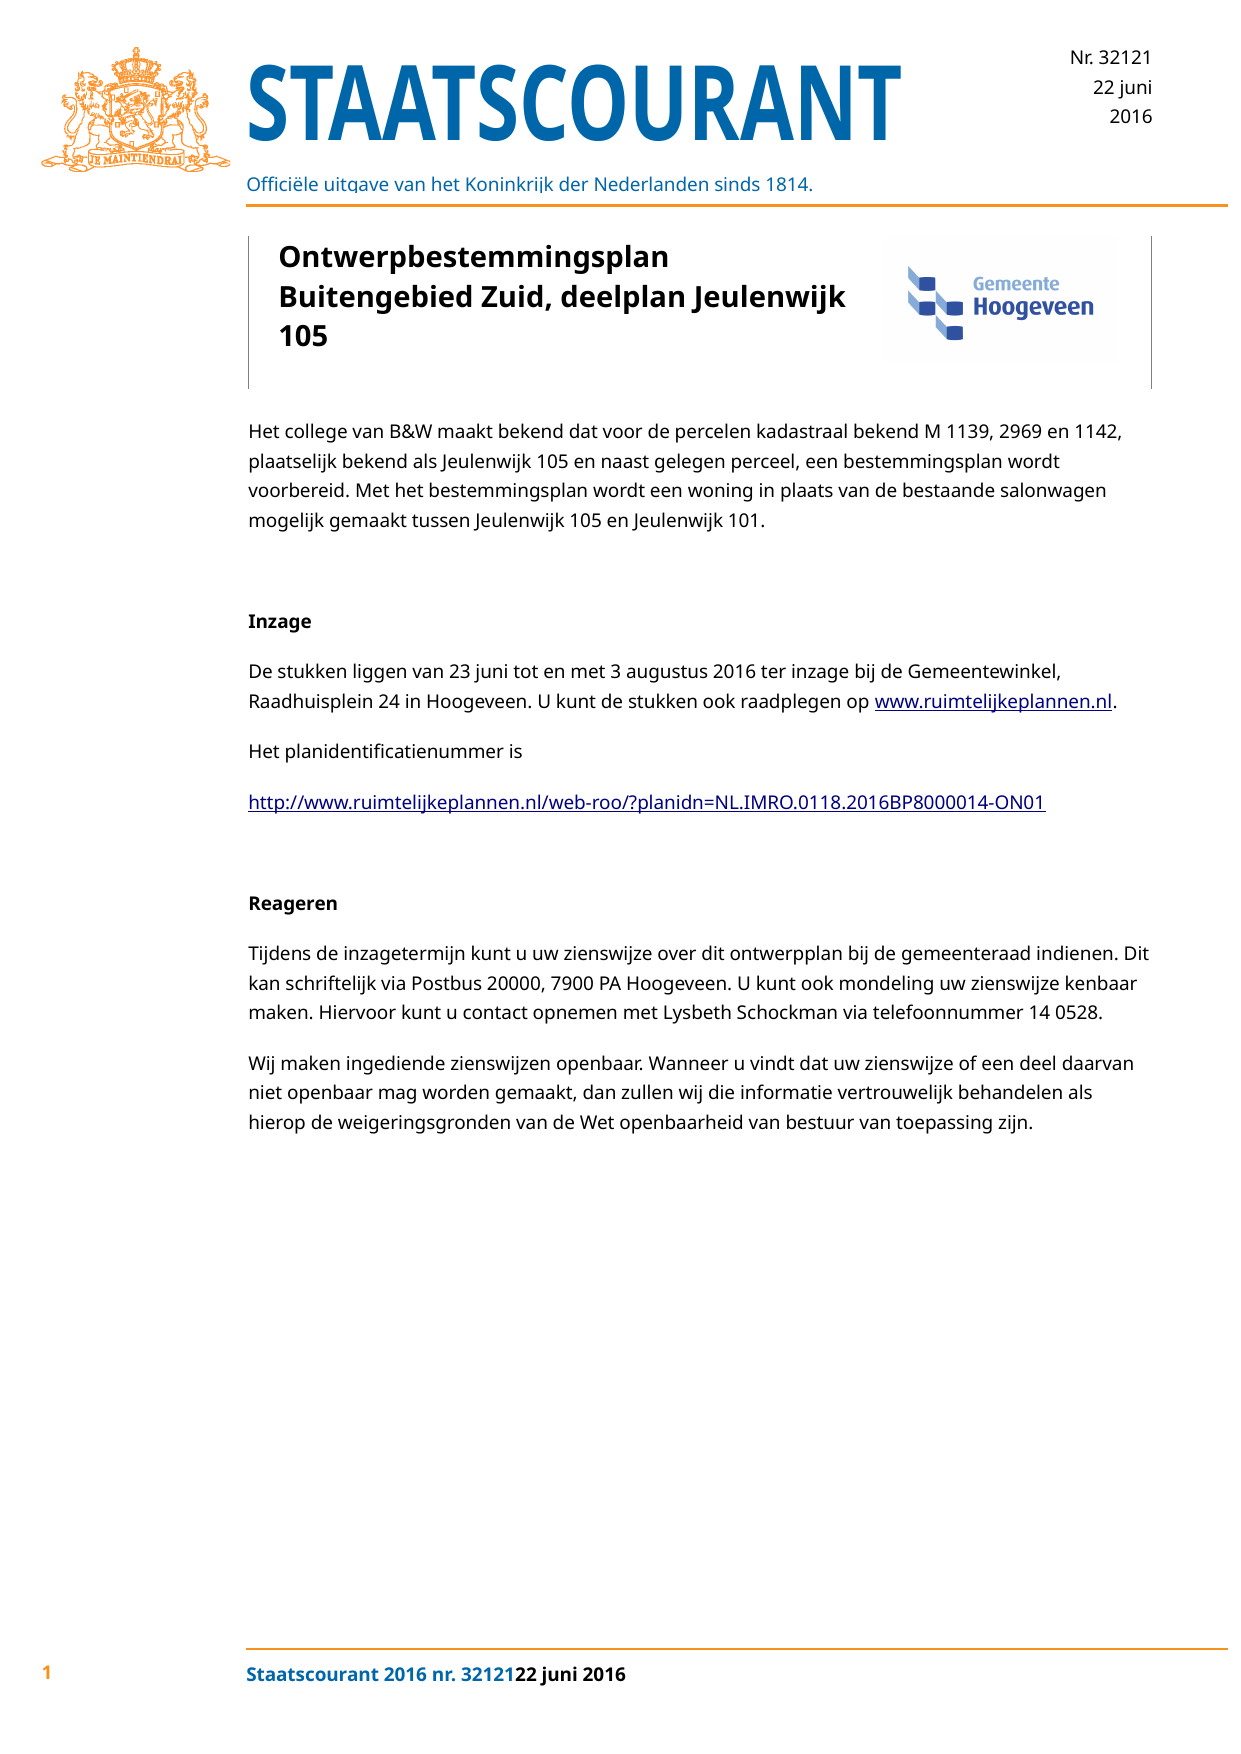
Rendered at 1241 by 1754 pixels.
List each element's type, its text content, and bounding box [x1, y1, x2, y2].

picture [41, 47, 231, 172]
text Inzage [248, 608, 1152, 634]
table_header [850, 236, 1151, 389]
text Het college van B&W maakt bekend dat voor de percelen kadastraal bekend M 1139, 2969 en 1142, plaatselijk bekend als Jeulenwijk 105 en naast gelegen perceel, een bestemmingsplan wordt voorbereid. Met het bestemmingsplan wordt een woning in plaats van de bestaande salonwagen mogelijk gemaakt tussen Jeulenwijk 105 en Jeulenwijk 101. [248, 418, 1152, 533]
text Tijdens de inzagetermijn kunt u uw zienswijze over dit ontwerpplan bij de gemeenteraad indienen. Dit kan schriftelijk via Postbus 20000, 7900 PA Hoogeveen. U kunt ook mondeling uw zienswijze kenbaar maken. Hiervoor kunt u contact opnemen met Lysbeth Schockman via telefoonnummer 14 0528. [248, 940, 1152, 1025]
text Reageren [248, 890, 1152, 915]
table_header Ontwerpbestemmingsplan Buitengebied Zuid, deelplan Jeulenwijk 105 [249, 236, 850, 389]
text De stukken liggen van 23 juni tot en met 3 augustus 2016 ter inzage bij de Gemeentewinkel, Raadhuisplein 24 in Hoogeveen. U kunt de stukken ook raadplegen op www.ruimtelijkeplannen.nl. [248, 658, 1152, 714]
text Het planidentificatienummer is [248, 738, 1152, 764]
text http://www.ruimtelijkeplannen.nl/web-roo/?planidn=NL.IMRO.0118.2016BP8000014-ON01 [248, 789, 1152, 814]
text Wij maken ingediende zienswijzen openbaar. Wanneer u vindt dat uw zienswijze of een deel daarvan niet openbaar mag worden gemaakt, dan zullen wij die informatie vertrouwelijk behandelen als hierop de weigeringsgronden van de Wet openbaarheid van bestuur van toepassing zijn. [248, 1050, 1152, 1134]
picture [882, 236, 1119, 364]
